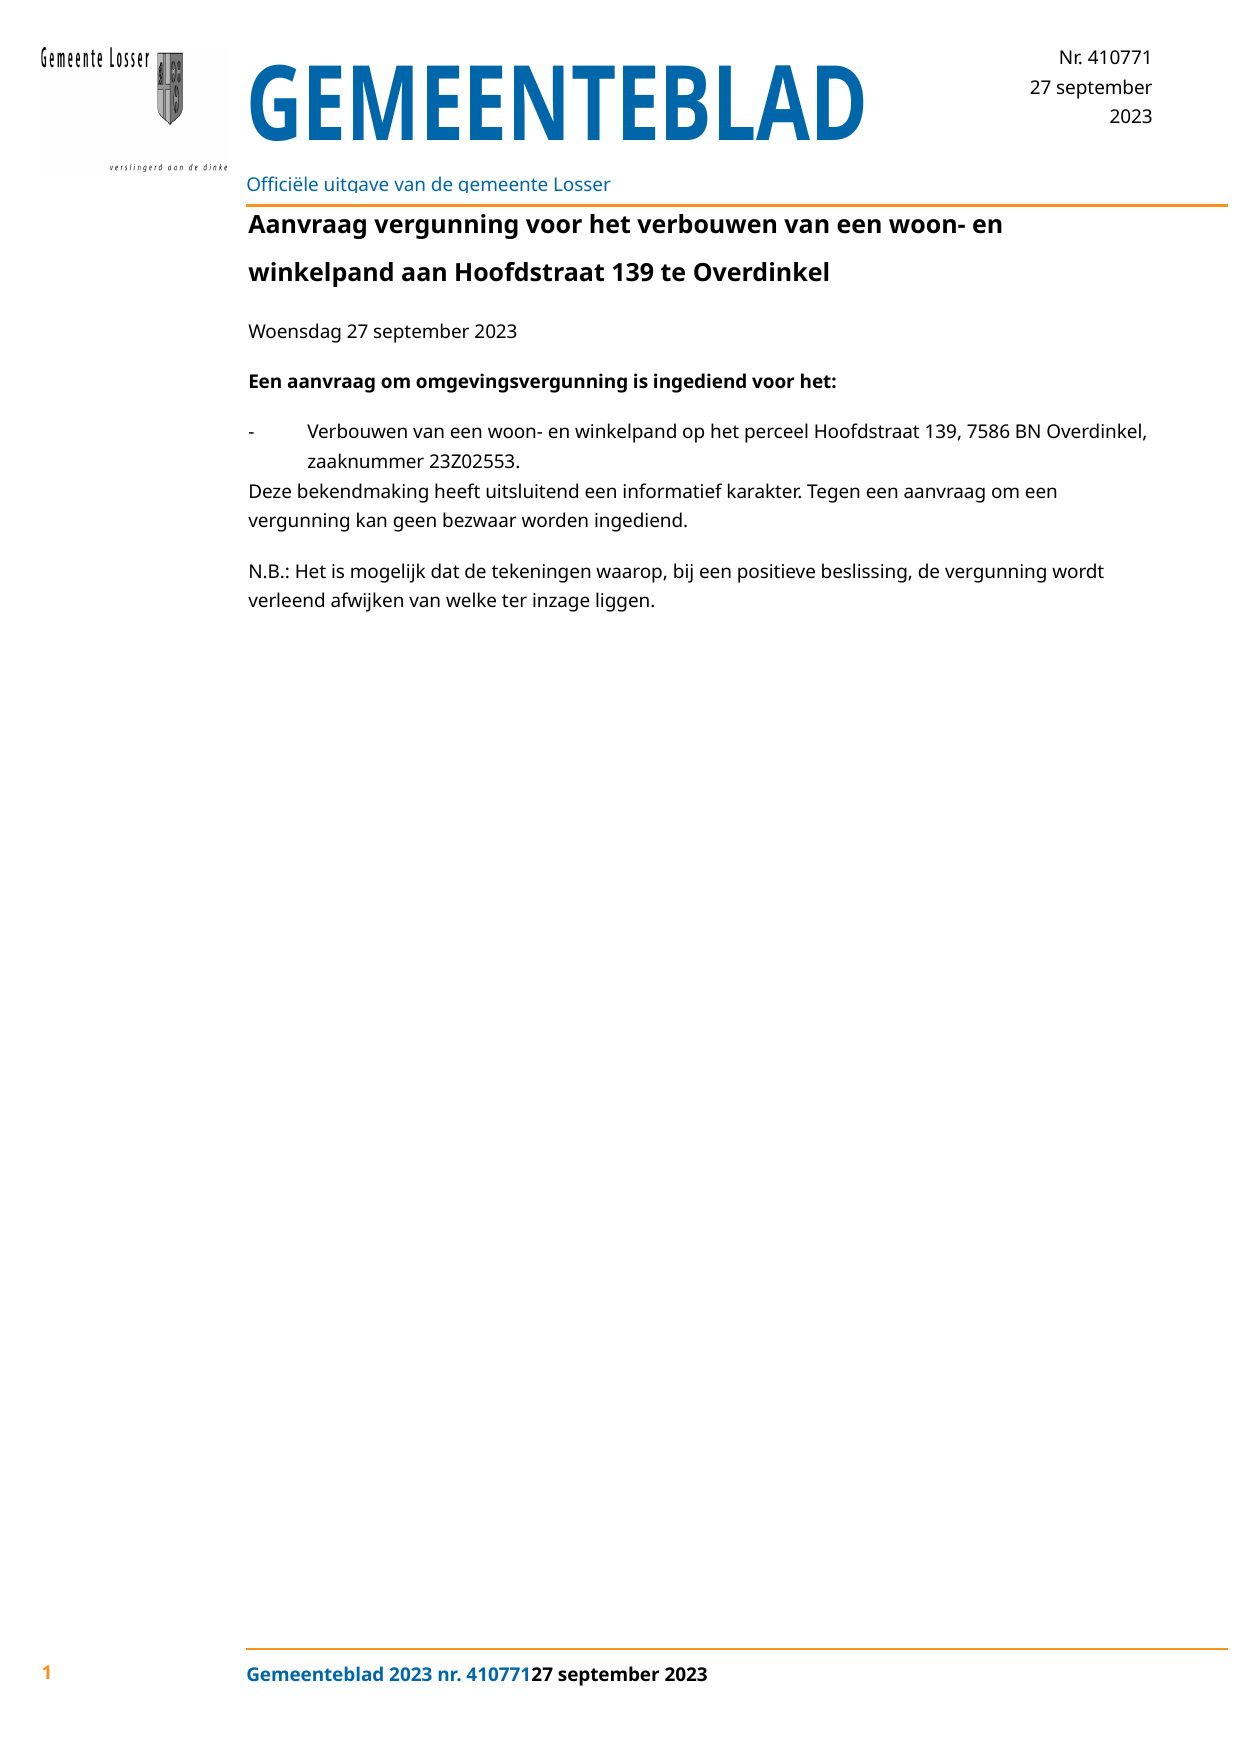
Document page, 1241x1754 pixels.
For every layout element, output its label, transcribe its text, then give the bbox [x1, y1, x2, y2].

list Verbouwen van een woon- en winkelpand op het perceel Hoofdstraat 139, 7586 BN Overdinkel, zaaknummer 23Z02553. [248, 419, 1152, 474]
text Een aanvraag om omgevingsvergunning is ingediend voor het: [248, 368, 1152, 394]
text Woensdag 27 september 2023 [248, 318, 1152, 344]
picture [41, 47, 231, 172]
text N.B.: Het is mogelijk dat de tekeningen waarop, bij een positieve beslissing, de vergunning wordt verleend afwijken van welke ter inzage liggen. [248, 558, 1152, 613]
text Aanvraag vergunning voor het verbouwen van een woon- en winkelpand aan Hoofdstraat 139 te Overdinkel [248, 207, 1152, 288]
text Deze bekendmaking heeft uitsluitend een informatief karakter. Tegen een aanvraag om een vergunning kan geen bezwaar worden ingediend. [248, 478, 1152, 533]
